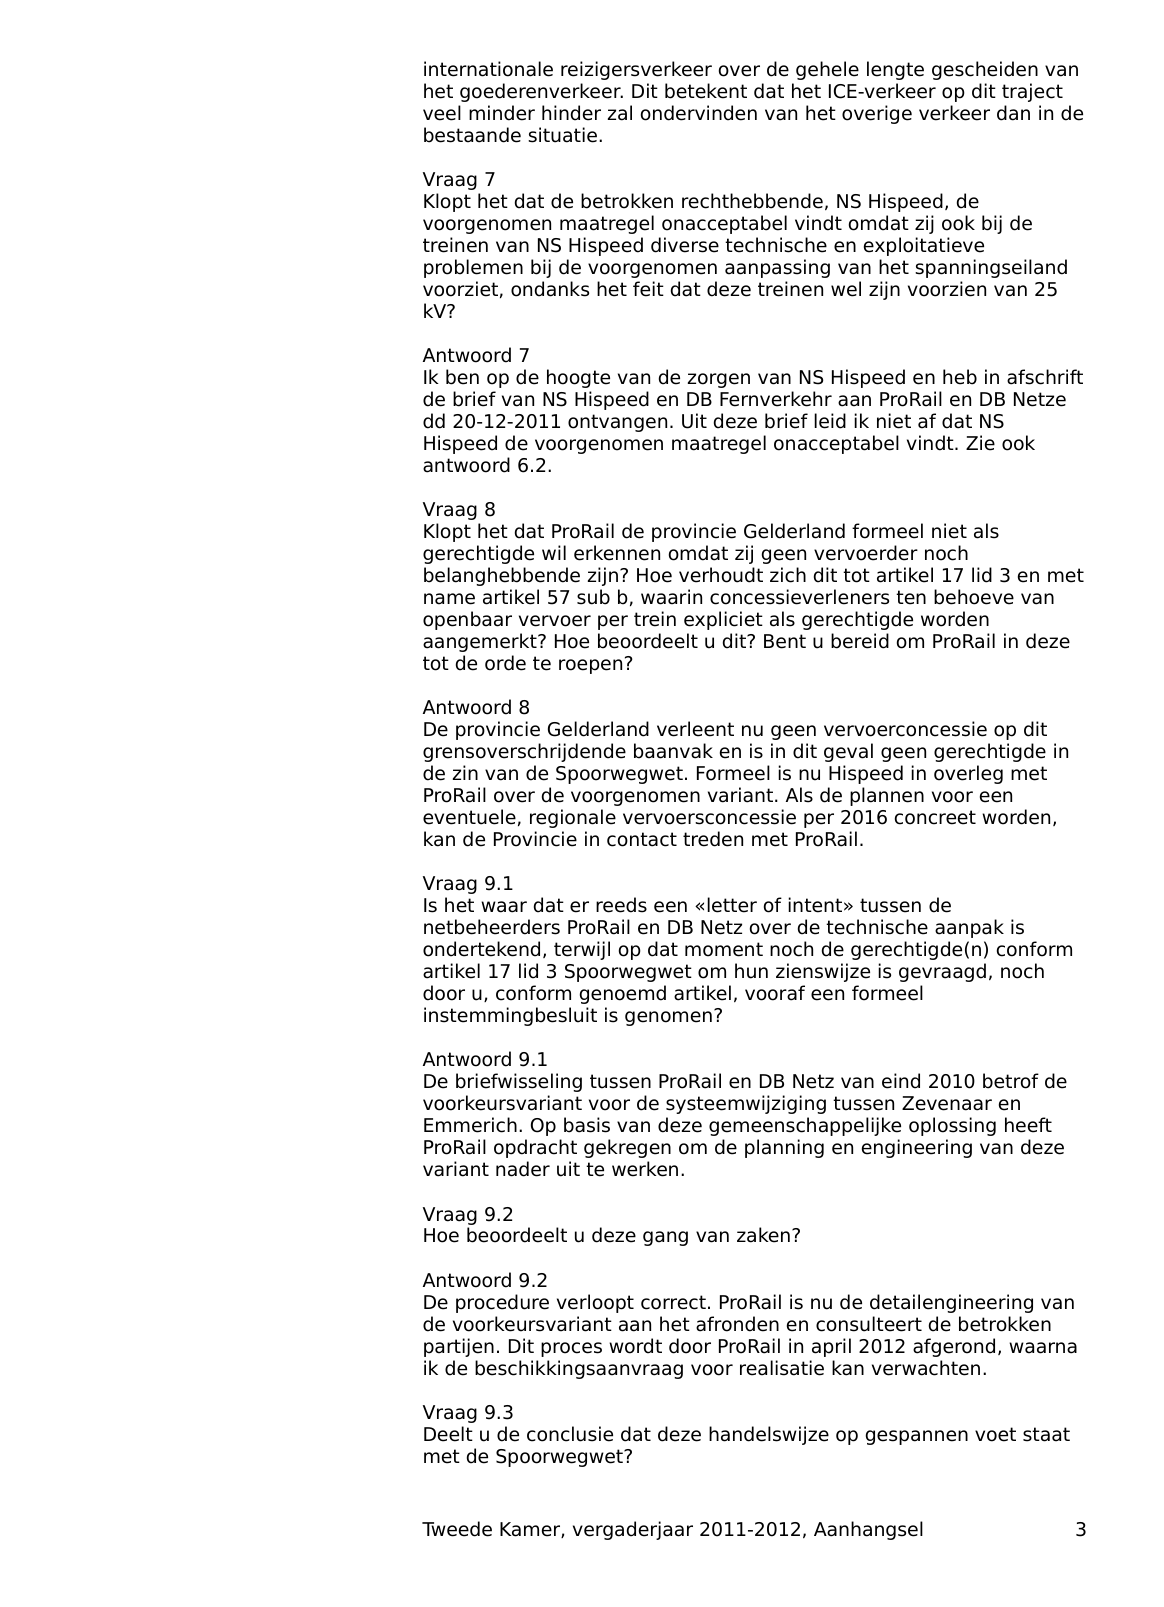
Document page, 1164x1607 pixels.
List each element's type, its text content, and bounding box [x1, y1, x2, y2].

text Antwoord 9.1 [422, 1049, 1087, 1071]
text internationale reizigersverkeer over de gehele lengte gescheiden van het goederenverkeer. Dit betekent dat het ICE-verkeer op dit traject veel minder hinder zal ondervinden van het overige verkeer dan in de bestaande situatie. [422, 59, 1087, 147]
text Antwoord 7 [422, 345, 1087, 367]
text Klopt het dat de betrokken rechthebbende, NS Hispeed, de voorgenomen maatregel onacceptabel vindt omdat zij ook bij de treinen van NS Hispeed diverse technische en exploitatieve problemen bij de voorgenomen aanpassing van het spanningseiland voorziet, ondanks het feit dat deze treinen wel zijn voorzien van 25 kV? [422, 191, 1087, 323]
text De procedure verloopt correct. ProRail is nu de detailengineering van de voorkeursvariant aan het afronden en consulteert de betrokken partijen. Dit proces wordt door ProRail in april 2012 afgerond, waarna ik de beschikkingsaanvraag voor realisatie kan verwachten. [422, 1292, 1087, 1379]
text Antwoord 9.2 [422, 1269, 1087, 1292]
text Vraag 7 [422, 169, 1087, 191]
text Hoe beoordeelt u deze gang van zaken? [422, 1225, 1087, 1247]
text Is het waar dat er reeds een «letter of intent» tussen de netbeheerders ProRail en DB Netz over de technische aanpak is ondertekend, terwijl op dat moment noch de gerechtigde(n) conform artikel 17 lid 3 Spoorwegwet om hun zienswijze is gevraagd, noch door u, conform genoemd artikel, vooraf een formeel instemmingbesluit is genomen? [422, 895, 1087, 1027]
text Ik ben op de hoogte van de zorgen van NS Hispeed en heb in afschrift de brief van NS Hispeed en DB Fernverkehr aan ProRail en DB Netze dd 20-12-2011 ontvangen. Uit deze brief leid ik niet af dat NS Hispeed de voorgenomen maatregel onacceptabel vindt. Zie ook antwoord 6.2. [422, 367, 1087, 477]
text Vraag 9.2 [422, 1203, 1087, 1225]
text De provincie Gelderland verleent nu geen vervoerconcessie op dit grensoverschrijdende baanvak en is in dit geval geen gerechtigde in de zin van de Spoorwegwet. Formeel is nu Hispeed in overleg met ProRail over de voorgenomen variant. Als de plannen voor een eventuele, regionale vervoersconcessie per 2016 concreet worden, kan de Provincie in contact treden met ProRail. [422, 719, 1087, 851]
text Antwoord 8 [422, 697, 1087, 719]
text Vraag 9.3 [422, 1402, 1087, 1424]
text Vraag 8 [422, 499, 1087, 521]
text Vraag 9.1 [422, 873, 1087, 895]
text Deelt u de conclusie dat deze handelswijze op gespannen voet staat met de Spoorwegwet? [422, 1424, 1087, 1468]
text De briefwisseling tussen ProRail en DB Netz van eind 2010 betrof de voorkeursvariant voor de systeemwijziging tussen Zevenaar en Emmerich. Op basis van deze gemeenschappelijke oplossing heeft ProRail opdracht gekregen om de planning en engineering van deze variant nader uit te werken. [422, 1071, 1087, 1181]
text Klopt het dat ProRail de provincie Gelderland formeel niet als gerechtigde wil erkennen omdat zij geen vervoerder noch belanghebbende zijn? Hoe verhoudt zich dit tot artikel 17 lid 3 en met name artikel 57 sub b, waarin concessieverleners ten behoeve van openbaar vervoer per trein expliciet als gerechtigde worden aangemerkt? Hoe beoordeelt u dit? Bent u bereid om ProRail in deze tot de orde te roepen? [422, 521, 1087, 675]
